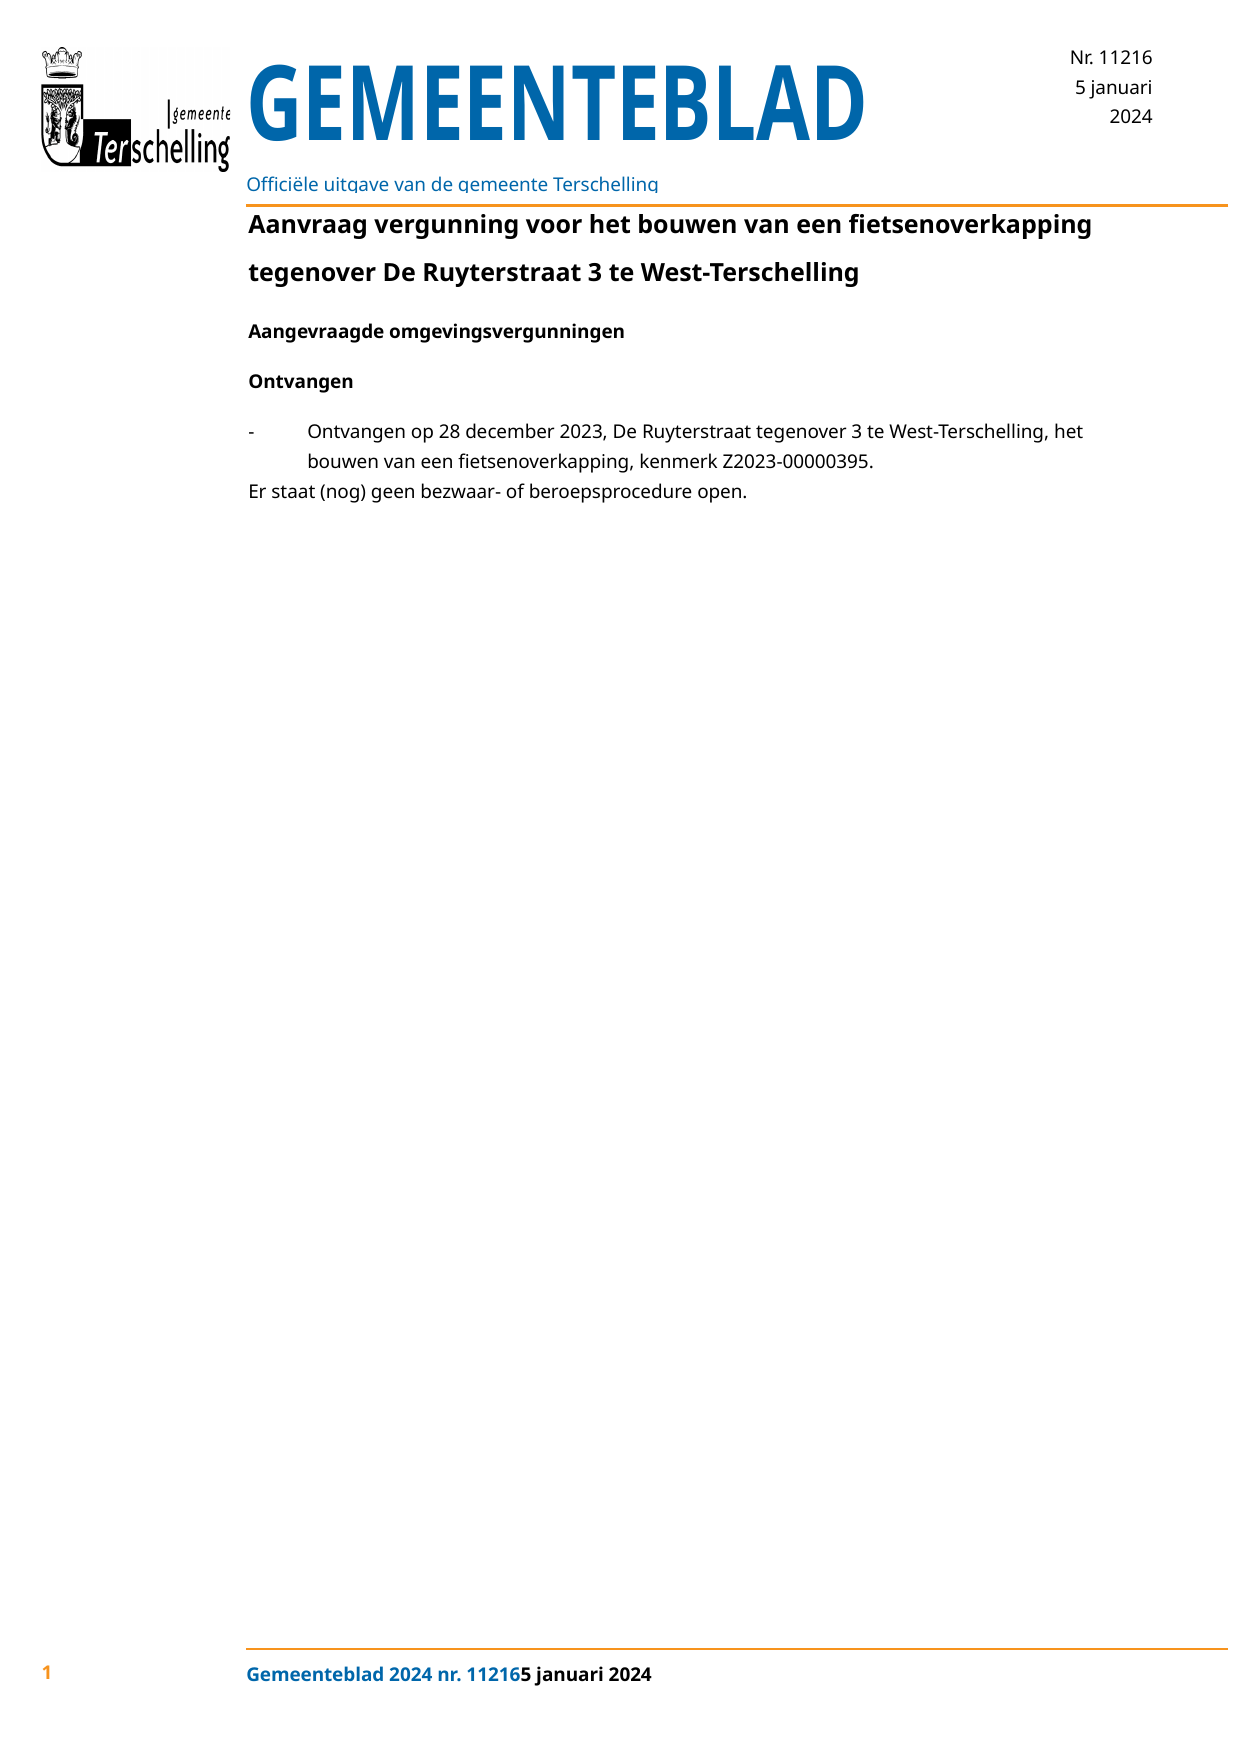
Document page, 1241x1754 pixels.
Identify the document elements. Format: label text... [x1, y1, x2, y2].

picture [41, 47, 231, 172]
text Er staat (nog) geen bezwaar- of beroepsprocedure open. [248, 478, 1152, 504]
text Ontvangen [248, 368, 1152, 394]
text Aanvraag vergunning voor het bouwen van een fietsenoverkapping tegenover De Ruyterstraat 3 te West-Terschelling [248, 207, 1152, 288]
text Aangevraagde omgevingsvergunningen [248, 318, 1152, 344]
list Ontvangen op 28 december 2023, De Ruyterstraat tegenover 3 te West-Terschelling, het bouwen van een fietsenoverkapping, kenmerk Z2023-00000395. [248, 419, 1152, 474]
